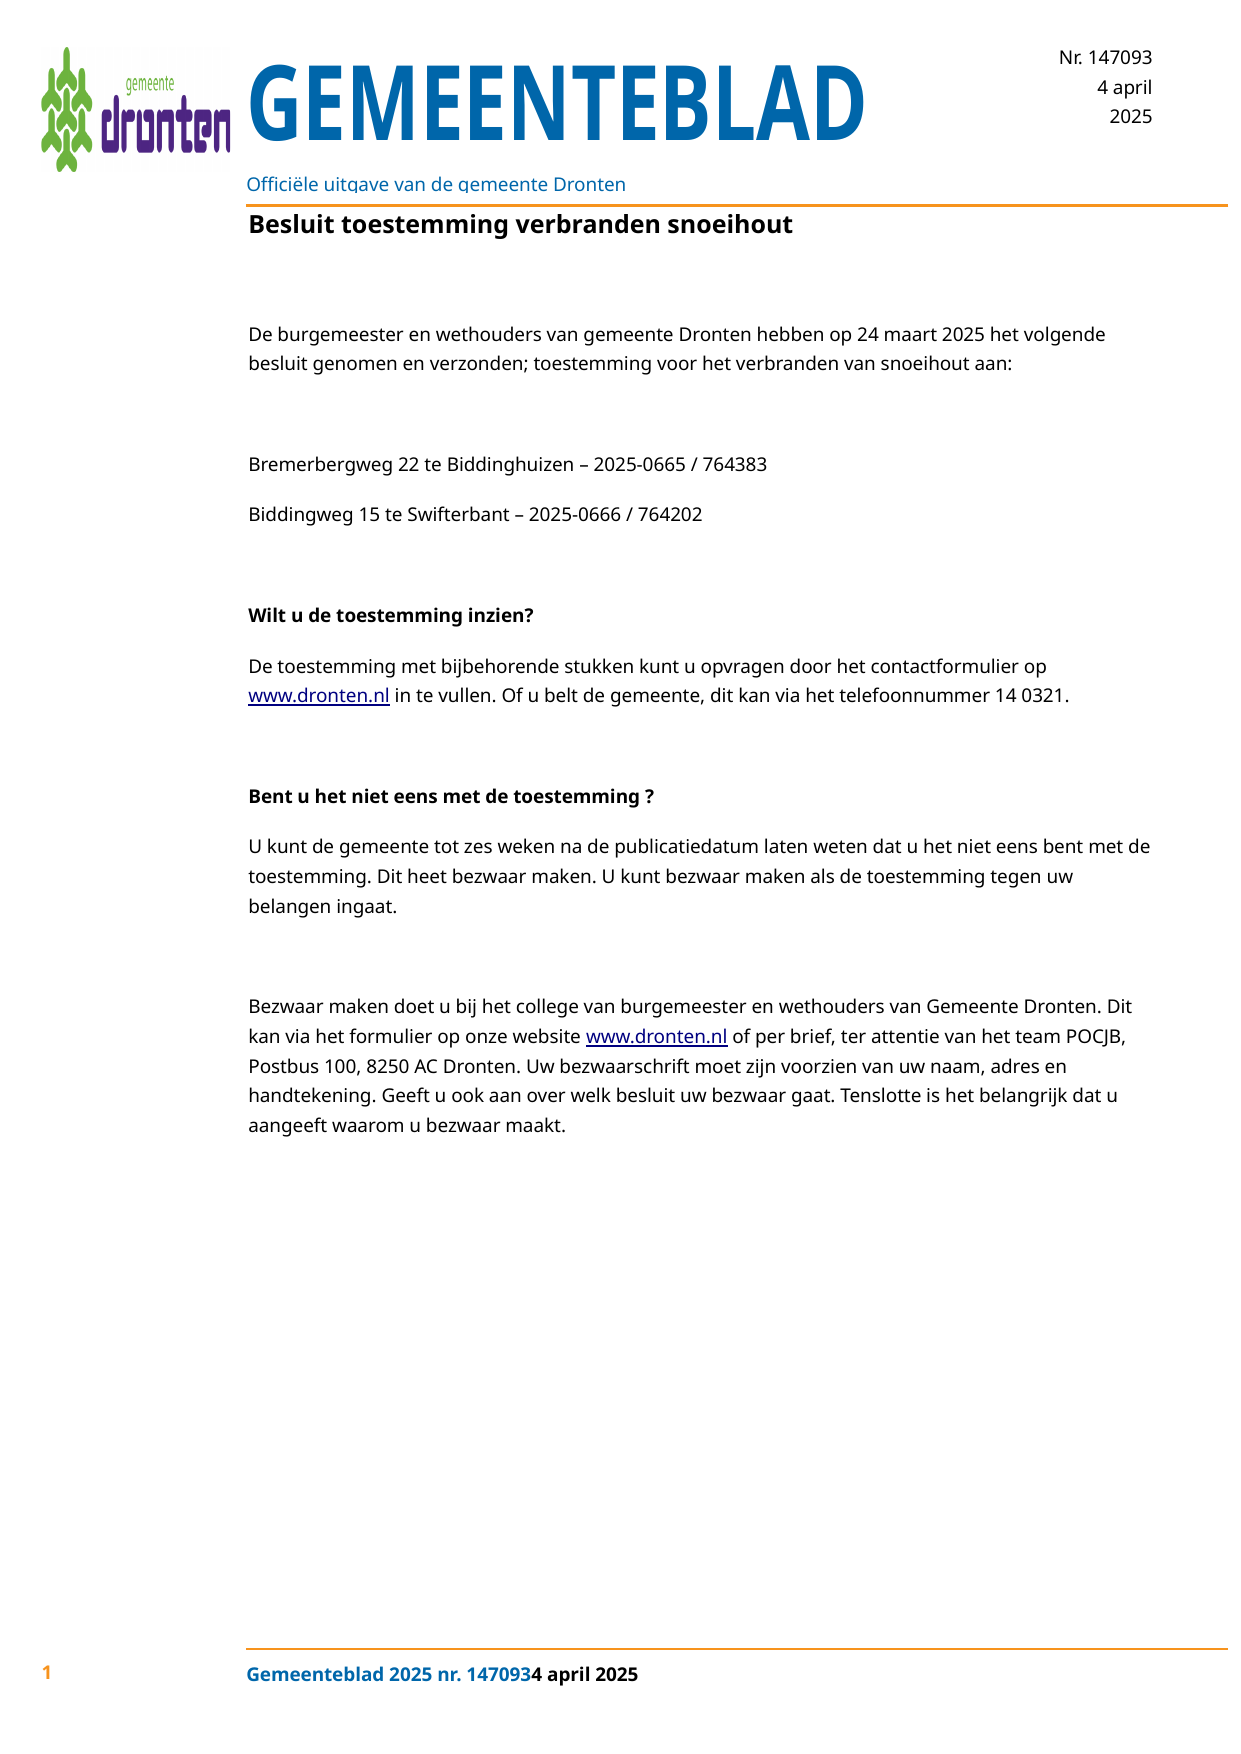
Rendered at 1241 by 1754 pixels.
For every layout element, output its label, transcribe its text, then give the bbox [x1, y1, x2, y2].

text Biddingweg 15 te Swifterbant – 2025-0666 / 764202 [248, 502, 1152, 527]
text Bremerbergweg 22 te Biddinghuizen – 2025-0665 / 764383 [248, 451, 1152, 477]
text De burgemeester en wethouders van gemeente Dronten hebben op 24 maart 2025 het volgende besluit genomen en verzonden; toestemming voor het verbranden van snoeihout aan: [248, 321, 1152, 376]
text De toestemming met bijbehorende stukken kunt u opvragen door het contactformulier op www.dronten.nl in te vullen. Of u belt de gemeente, dit kan via het telefoonnummer 14 0321. [248, 653, 1152, 708]
text Besluit toestemming verbranden snoeihout [248, 207, 1152, 241]
text Bezwaar maken doet u bij het college van burgemeester en wethouders van Gemeente Dronten. Dit kan via het formulier op onze website www.dronten.nl of per brief, ter attentie van het team POCJB, Postbus 100, 8250 AC Dronten. Uw bezwaarschrift moet zijn voorzien van uw naam, adres en handtekening. Geeft u ook aan over welk besluit uw bezwaar gaat. Tenslotte is het belangrijk dat u aangeeft waarom u bezwaar maakt. [248, 994, 1152, 1138]
text Wilt u de toestemming inzien? [248, 602, 1152, 628]
text U kunt de gemeente tot zes weken na de publicatiedatum laten weten dat u het niet eens bent met de toestemming. Dit heet bezwaar maken. U kunt bezwaar maken als de toestemming tegen uw belangen ingaat. [248, 834, 1152, 918]
text Bent u het niet eens met de toestemming ? [248, 783, 1152, 809]
picture [41, 47, 231, 172]
